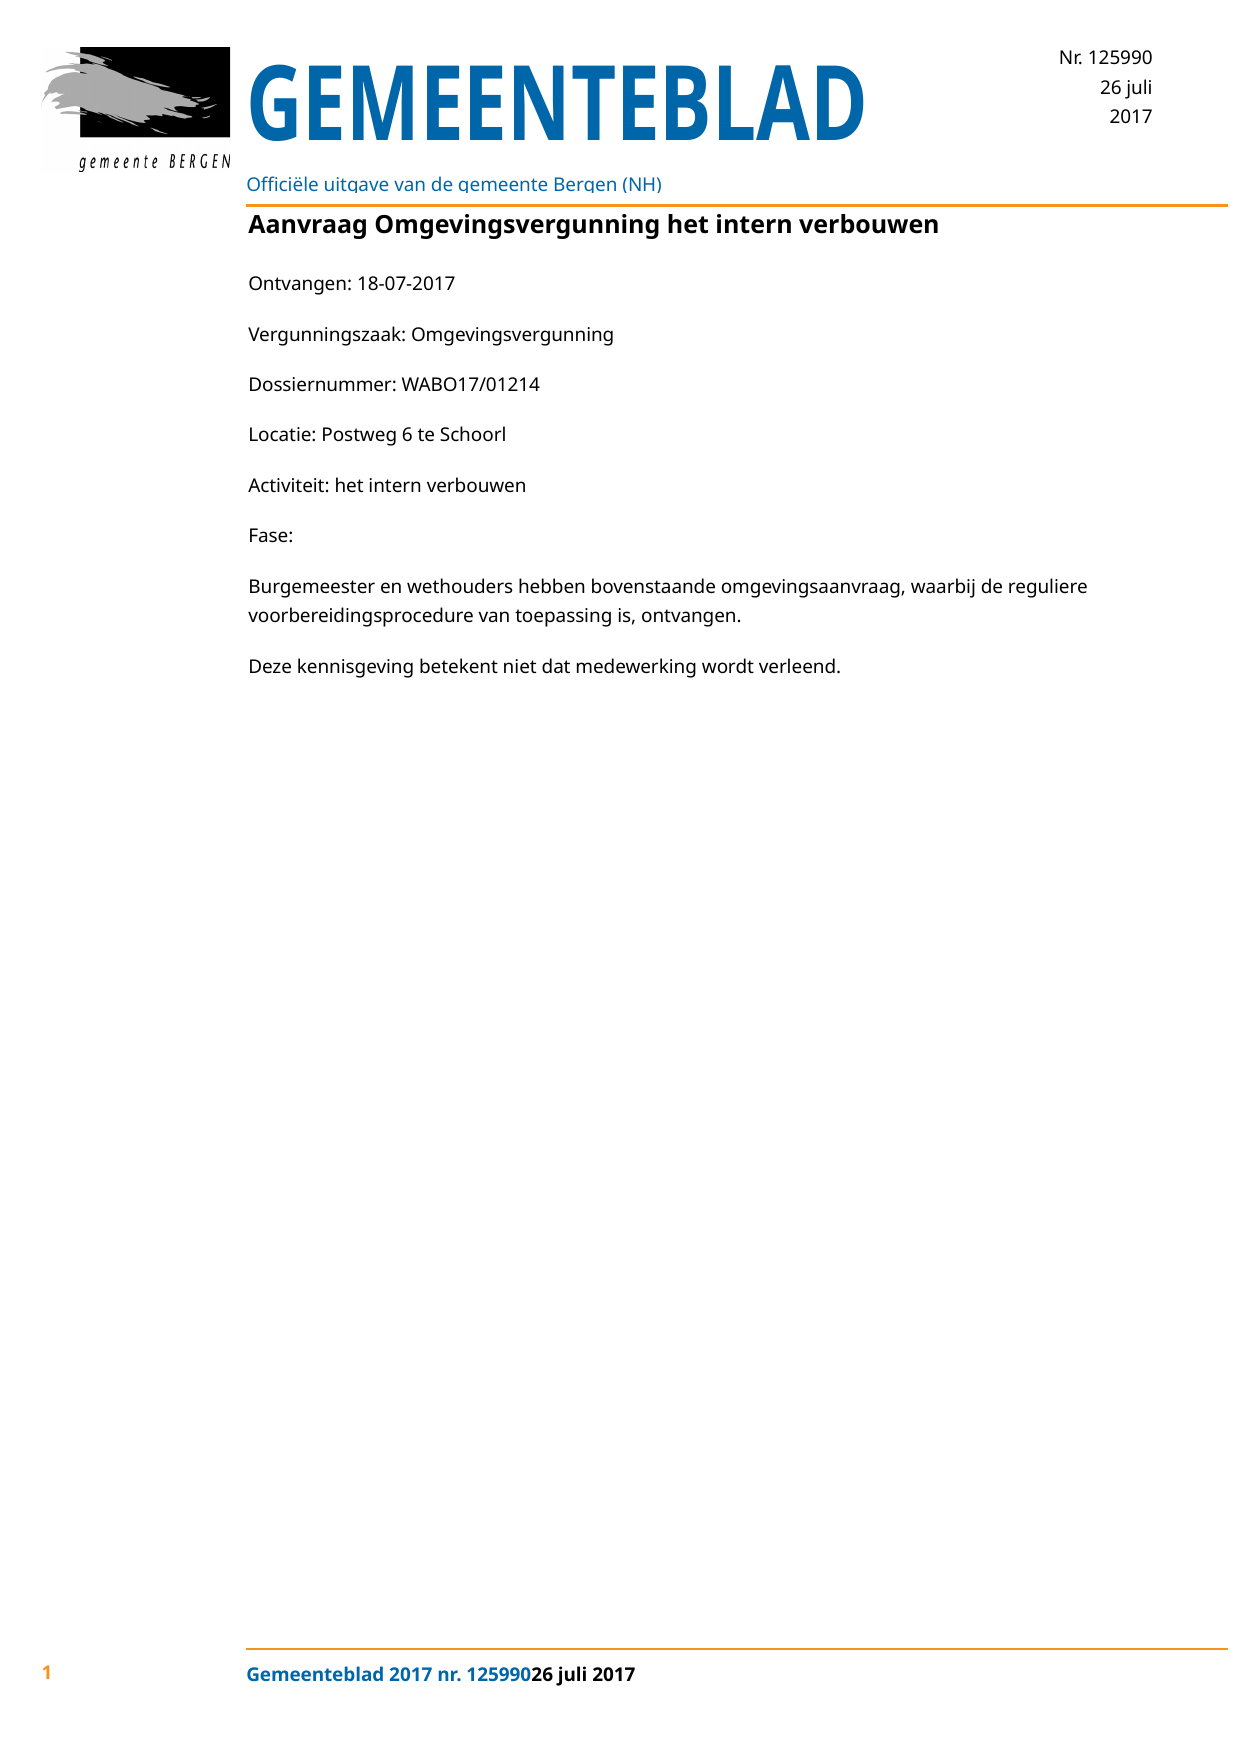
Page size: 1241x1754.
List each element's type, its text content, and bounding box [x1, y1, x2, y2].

text Ontvangen: 18-07-2017 [248, 270, 1152, 296]
picture [41, 47, 231, 172]
text Deze kennisgeving betekent niet dat medewerking wordt verleend. [248, 653, 1152, 678]
text Fase: [248, 522, 1152, 548]
text Dossiernummer: WABO17/01214 [248, 371, 1152, 397]
text Locatie: Postweg 6 te Schoorl [248, 422, 1152, 447]
text Vergunningszaak: Omgevingsvergunning [248, 321, 1152, 346]
text Burgemeester en wethouders hebben bovenstaande omgevingsaanvraag, waarbij de reguliere voorbereidingsprocedure van toepassing is, ontvangen. [248, 573, 1152, 628]
text Aanvraag Omgevingsvergunning het intern verbouwen [248, 207, 1152, 241]
text Activiteit: het intern verbouwen [248, 472, 1152, 498]
